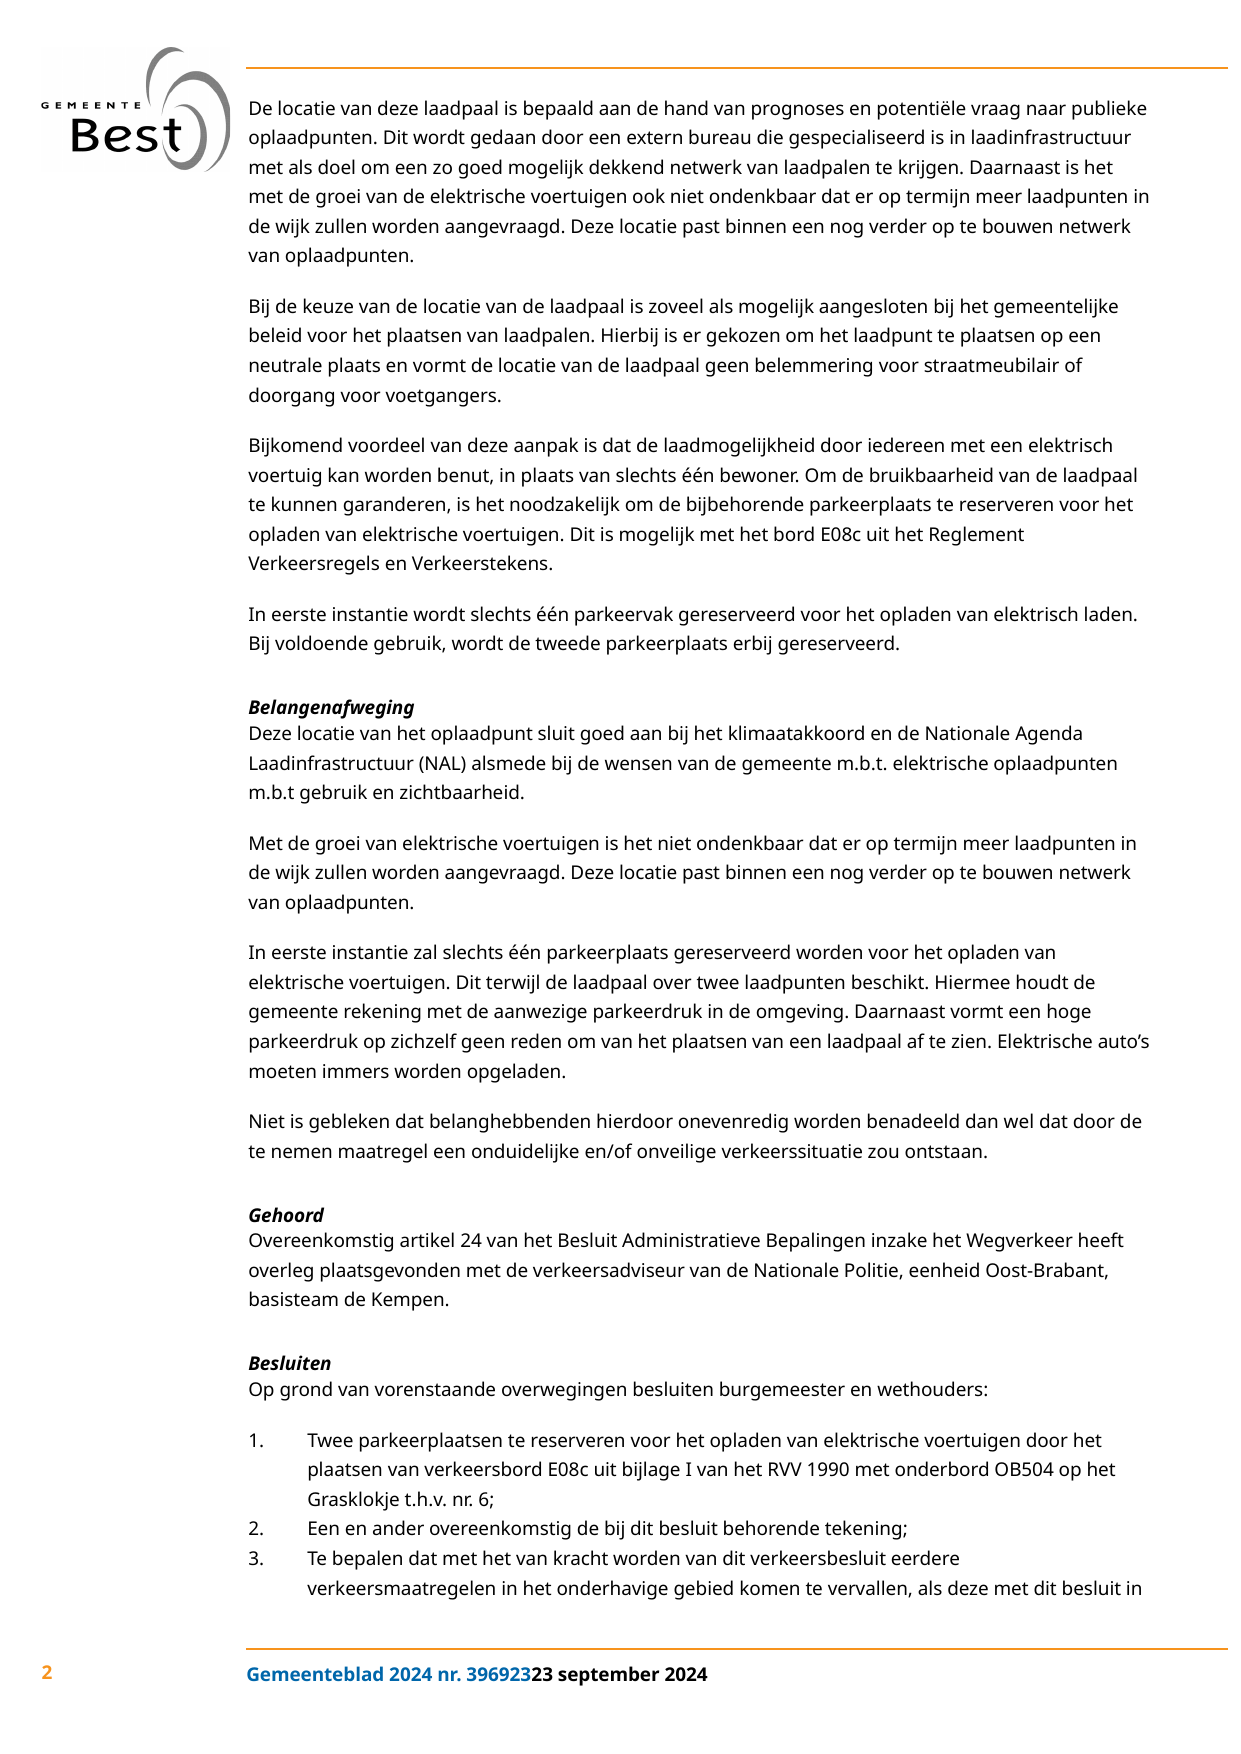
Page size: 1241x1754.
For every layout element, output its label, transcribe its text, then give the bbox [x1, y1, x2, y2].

text Met de groei van elektrische voertuigen is het niet ondenkbaar dat er op termijn meer laadpunten in de wijk zullen worden aangevraagd. Deze locatie past binnen een nog verder op te bouwen netwerk van oplaadpunten. [248, 830, 1152, 915]
text In eerste instantie wordt slechts één parkeervak gereserveerd voor het opladen van elektrisch laden. Bij voldoende gebruik, wordt de tweede parkeerplaats erbij gereserveerd. [248, 601, 1152, 656]
text De locatie van deze laadpaal is bepaald aan de hand van prognoses en potentiële vraag naar publieke oplaadpunten. Dit wordt gedaan door een extern bureau die gespecialiseerd is in laadinfrastructuur met als doel om een zo goed mogelijk dekkend netwerk van laadpalen te krijgen. Daarnaast is het met de groei van de elektrische voertuigen ook niet ondenkbaar dat er op termijn meer laadpunten in de wijk zullen worden aangevraagd. Deze locatie past binnen een nog verder op te bouwen netwerk van oplaadpunten. [248, 95, 1152, 268]
text In eerste instantie zal slechts één parkeerplaats gereserveerd worden voor het opladen van elektrische voertuigen. Dit terwijl de laadpaal over twee laadpunten beschikt. Hiermee houdt de gemeente rekening met de aanwezige parkeerdruk in de omgeving. Daarnaast vormt een hoge parkeerdruk op zichzelf geen reden om van het plaatsen van een laadpaal af te zien. Elektrische auto’s moeten immers worden opgeladen. [248, 939, 1152, 1083]
list Twee parkeerplaatsen te reserveren voor het opladen van elektrische voertuigen door het plaatsen van verkeersbord E08c uit bijlage I van het RVV 1990 met onderbord OB504 op het Grasklokje t.h.v. nr. 6; [248, 1427, 1152, 1512]
text Bijkomend voordeel van deze aanpak is dat de laadmogelijkheid door iedereen met een elektrisch voertuig kan worden benut, in plaats van slechts één bewoner. Om de bruikbaarheid van de laadpaal te kunnen garanderen, is het noodzakelijk om de bijbehorende parkeerplaats te reserveren voor het opladen van elektrische voertuigen. Dit is mogelijk met het bord E08c uit het Reglement Verkeersregels en Verkeerstekens. [248, 432, 1152, 576]
list Een en ander overeenkomstig de bij dit besluit behorende tekening; [248, 1516, 1152, 1541]
list Te bepalen dat met het van kracht worden van dit verkeersbesluit eerdere verkeersmaatregelen in het onderhavige gebied komen te vervallen, als deze met dit besluit in [248, 1545, 1152, 1600]
text Besluiten [248, 1351, 1152, 1376]
text Niet is gebleken dat belanghebbenden hierdoor onevenredig worden benadeeld dan wel dat door de te nemen maatregel een onduidelijke en/of onveilige verkeerssituatie zou ontstaan. [248, 1108, 1152, 1163]
text Op grond van vorenstaande overwegingen besluiten burgemeester en wethouders: [248, 1376, 1152, 1402]
picture [41, 47, 231, 172]
text Belangenafweging [248, 694, 1152, 720]
text Overeenkomstig artikel 24 van het Besluit Administratieve Bepalingen inzake het Wegverkeer heeft overleg plaatsgevonden met de verkeersadviseur van de Nationale Politie, eenheid Oost-Brabant, basisteam de Kempen. [248, 1227, 1152, 1312]
text Gehoord [248, 1202, 1152, 1227]
text Deze locatie van het oplaadpunt sluit goed aan bij het klimaatakkoord en de Nationale Agenda Laadinfrastructuur (NAL) alsmede bij de wensen van de gemeente m.b.t. elektrische oplaadpunten m.b.t gebruik en zichtbaarheid. [248, 720, 1152, 805]
text Bij de keuze van de locatie van de laadpaal is zoveel als mogelijk aangesloten bij het gemeentelijke beleid voor het plaatsen van laadpalen. Hierbij is er gekozen om het laadpunt te plaatsen op een neutrale plaats en vormt de locatie van de laadpaal geen belemmering voor straatmeubilair of doorgang voor voetgangers. [248, 293, 1152, 408]
